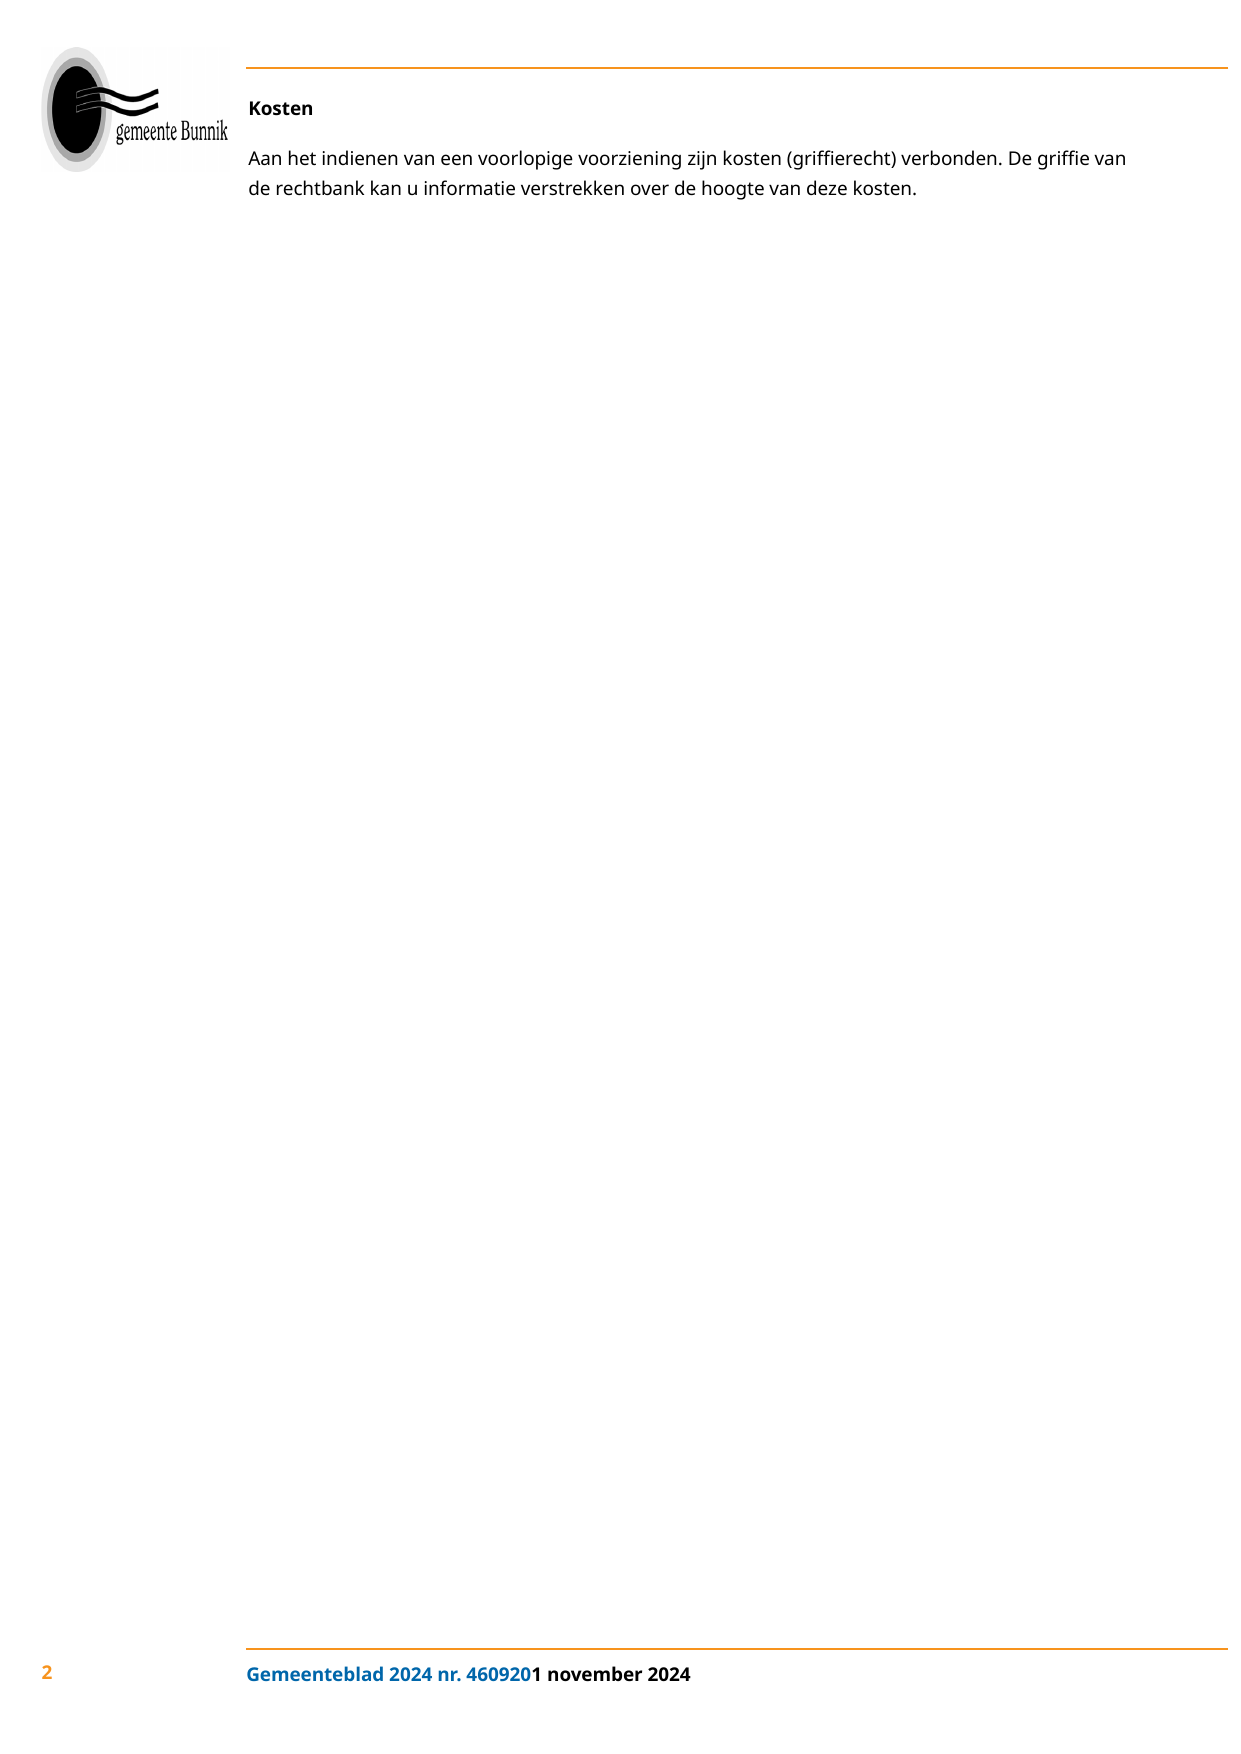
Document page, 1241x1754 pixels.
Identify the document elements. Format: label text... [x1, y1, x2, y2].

text Aan het indienen van een voorlopige voorziening zijn kosten (griffierecht) verbonden. De griffie van de rechtbank kan u informatie verstrekken over de hoogte van deze kosten. [248, 145, 1152, 201]
picture [41, 47, 231, 172]
text Kosten [248, 95, 1152, 121]
